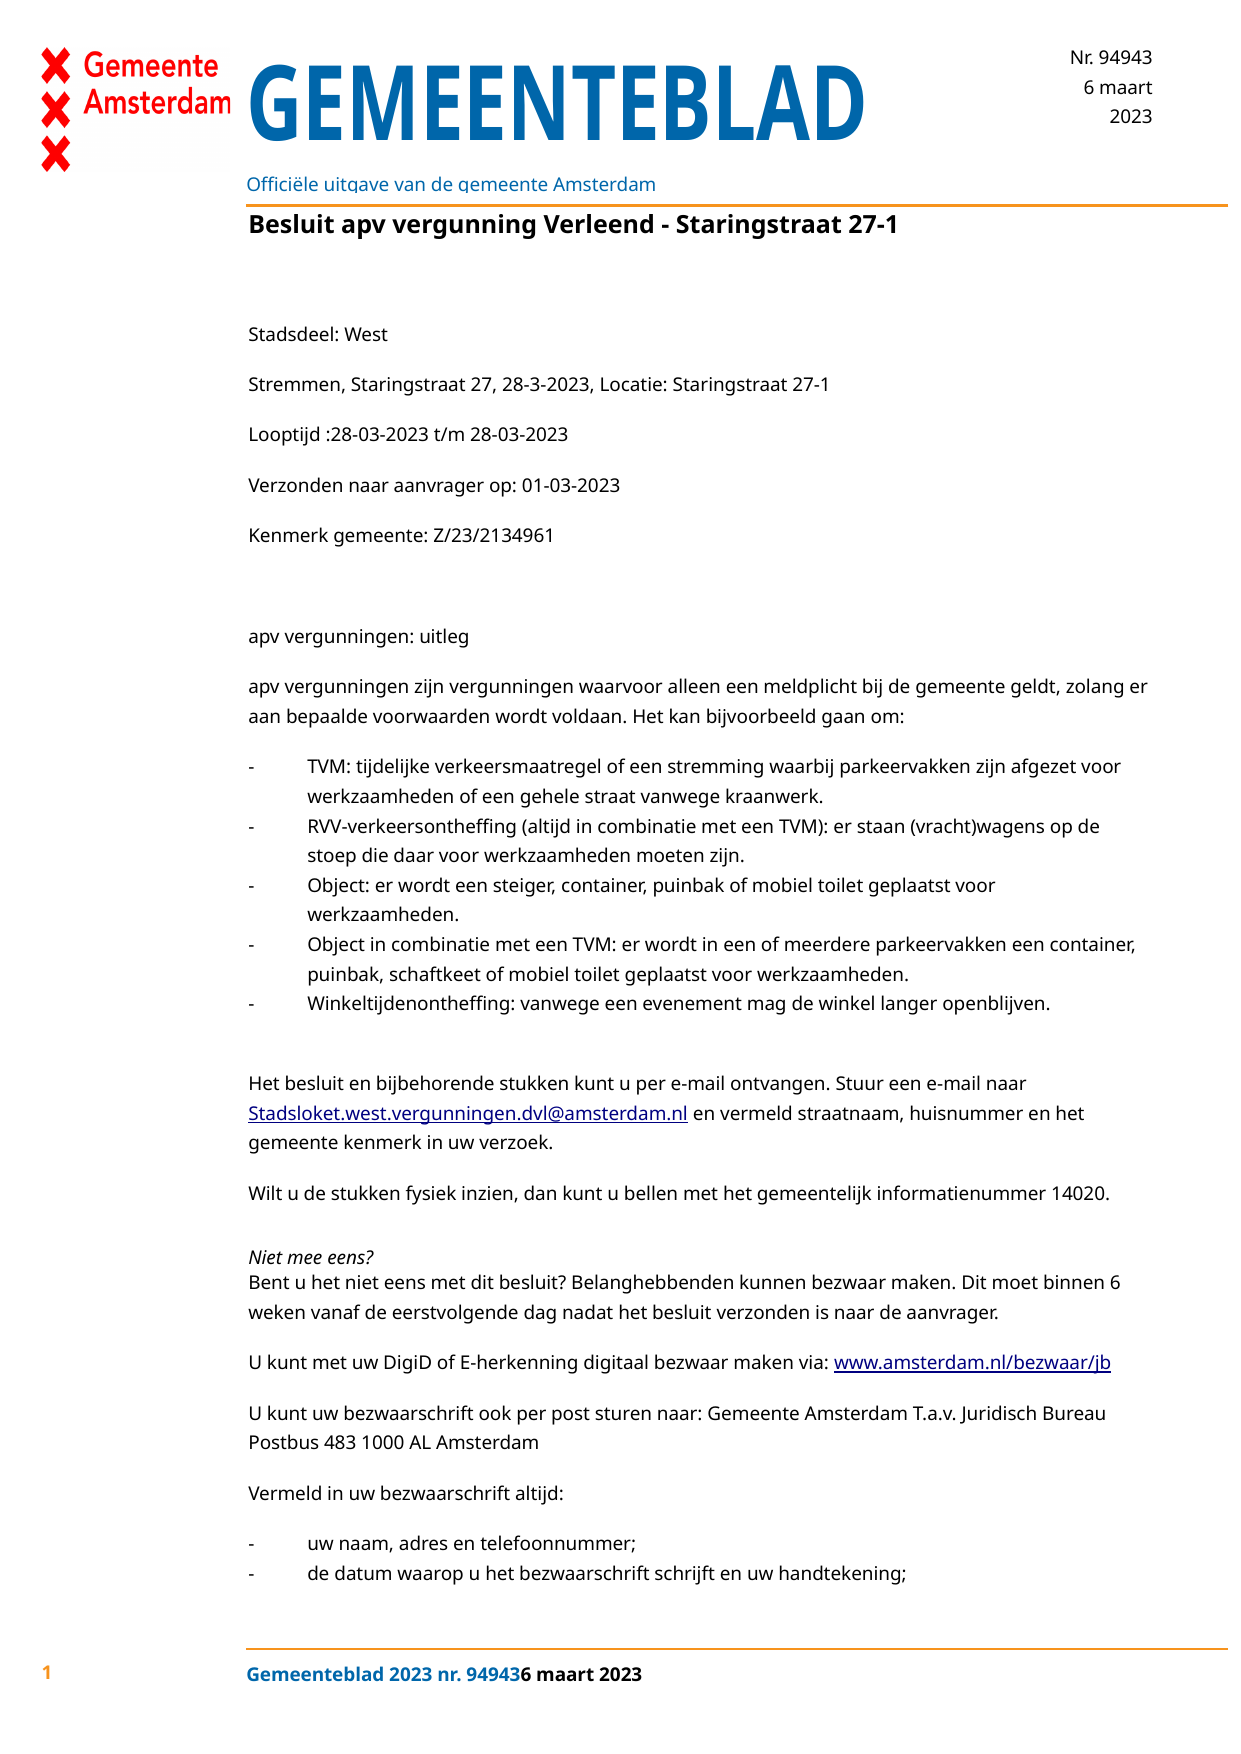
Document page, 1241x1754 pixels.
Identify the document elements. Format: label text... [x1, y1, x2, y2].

list Object: er wordt een steiger, container, puinbak of mobiel toilet geplaatst voor werkzaamheden. [248, 872, 1152, 927]
list uw naam, adres en telefoonnummer; [248, 1530, 1152, 1556]
text U kunt uw bezwaarschrift ook per post sturen naar: Gemeente Amsterdam T.a.v. Juridisch Bureau Postbus 483 1000 AL Amsterdam [248, 1400, 1152, 1455]
picture [41, 47, 231, 172]
list Object in combinatie met een TVM: er wordt in een of meerdere parkeervakken een container, puinbak, schaftkeet of mobiel toilet geplaatst voor werkzaamheden. [248, 931, 1152, 986]
text Stremmen, Staringstraat 27, 28-3-2023, Locatie: Staringstraat 27-1 [248, 371, 1152, 397]
text Wilt u de stukken fysiek inzien, dan kunt u bellen met het gemeentelijk informatienummer 14020. [248, 1180, 1152, 1206]
text apv vergunningen zijn vergunningen waarvoor alleen een meldplicht bij de gemeente geldt, zolang er aan bepaalde voorwaarden wordt voldaan. Het kan bijvoorbeeld gaan om: [248, 674, 1152, 729]
text Bent u het niet eens met dit besluit? Belanghebbenden kunnen bezwaar maken. Dit moet binnen 6 weken vanaf de eerstvolgende dag nadat het besluit verzonden is naar de aanvrager. [248, 1269, 1152, 1325]
text Looptijd :28-03-2023 t/m 28-03-2023 [248, 422, 1152, 447]
text Kenmerk gemeente: Z/23/2134961 [248, 522, 1152, 548]
text Niet mee eens? [248, 1244, 1152, 1269]
text U kunt met uw DigiD of E-herkenning digitaal bezwaar maken via: www.amsterdam.nl/bezwaar/jb [248, 1349, 1152, 1375]
list de datum waarop u het bezwaarschrift schrijft en uw handtekening; [248, 1560, 1152, 1586]
text apv vergunningen: uitleg [248, 623, 1152, 649]
list RVV-verkeersontheffing (altijd in combinatie met een TVM): er staan (vracht)wagens op de stoep die daar voor werkzaamheden moeten zijn. [248, 813, 1152, 868]
text Besluit apv vergunning Verleend - Staringstraat 27-1 [248, 207, 1152, 241]
text Het besluit en bijbehorende stukken kunt u per e-mail ontvangen. Stuur een e-mail naar Stadsloket.west.vergunningen.dvl@amsterdam.nl en vermeld straatnaam, huisnummer en het gemeente kenmerk in uw verzoek. [248, 1070, 1152, 1155]
list Winkeltijdenontheffing: vanwege een evenement mag de winkel langer openblijven. [248, 990, 1152, 1016]
text Vermeld in uw bezwaarschrift altijd: [248, 1480, 1152, 1506]
text Stadsdeel: West [248, 321, 1152, 346]
list TVM: tijdelijke verkeersmaatregel of een stremming waarbij parkeervakken zijn afgezet voor werkzaamheden of een gehele straat vanwege kraanwerk. [248, 754, 1152, 809]
text Verzonden naar aanvrager op: 01-03-2023 [248, 472, 1152, 498]
